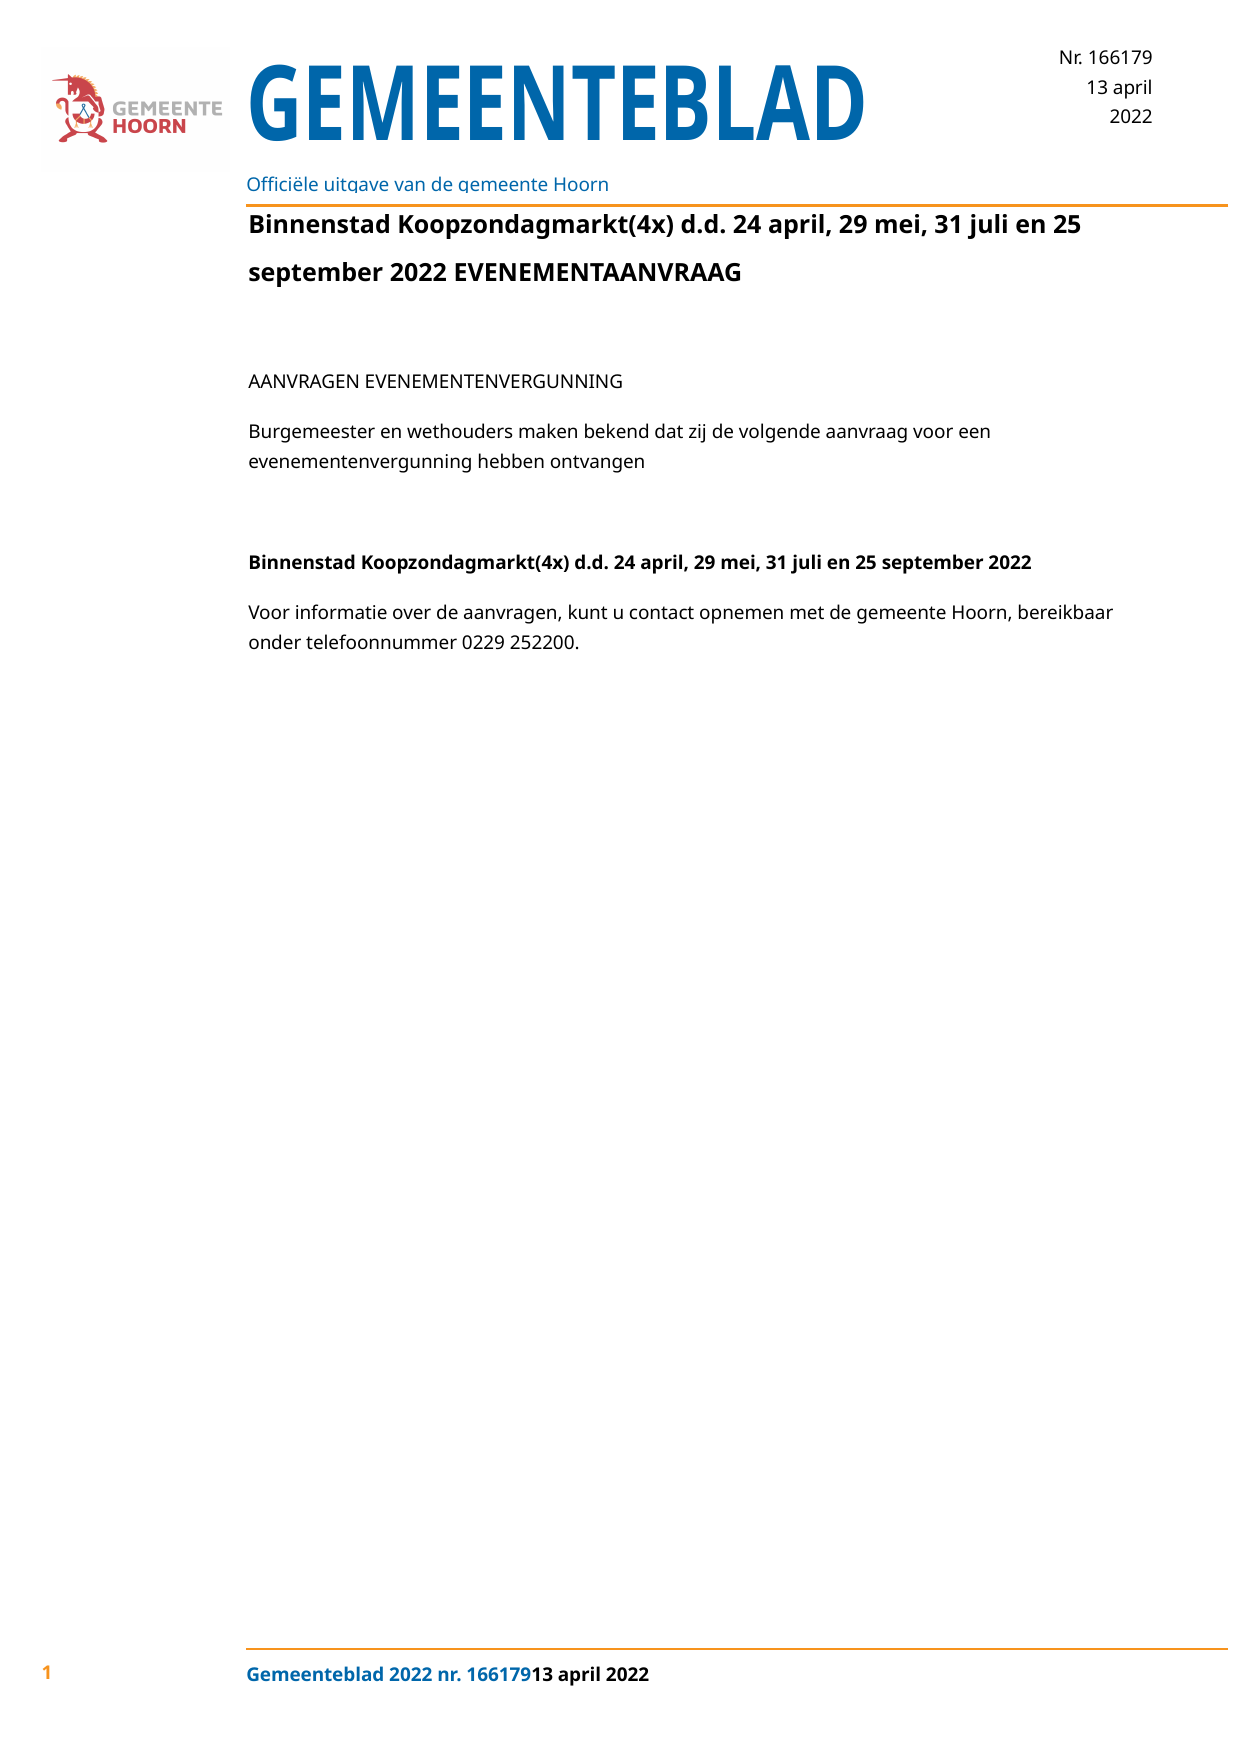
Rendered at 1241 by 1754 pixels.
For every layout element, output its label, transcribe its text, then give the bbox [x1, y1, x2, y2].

text Binnenstad Koopzondagmarkt(4x) d.d. 24 april, 29 mei, 31 juli en 25 september 2022 [248, 549, 1152, 575]
text Voor informatie over de aanvragen, kunt u contact opnemen met de gemeente Hoorn, bereikbaar onder telefoonnummer 0229 252200. [248, 599, 1152, 655]
text Burgemeester en wethouders maken bekend dat zij de volgende aanvraag voor een evenementenvergunning hebben ontvangen [248, 419, 1152, 474]
text Binnenstad Koopzondagmarkt(4x) d.d. 24 april, 29 mei, 31 juli en 25 september 2022 EVENEMENTAANVRAAG [248, 207, 1152, 288]
text AANVRAGEN EVENEMENTENVERGUNNING [248, 368, 1152, 394]
picture [41, 47, 231, 172]
